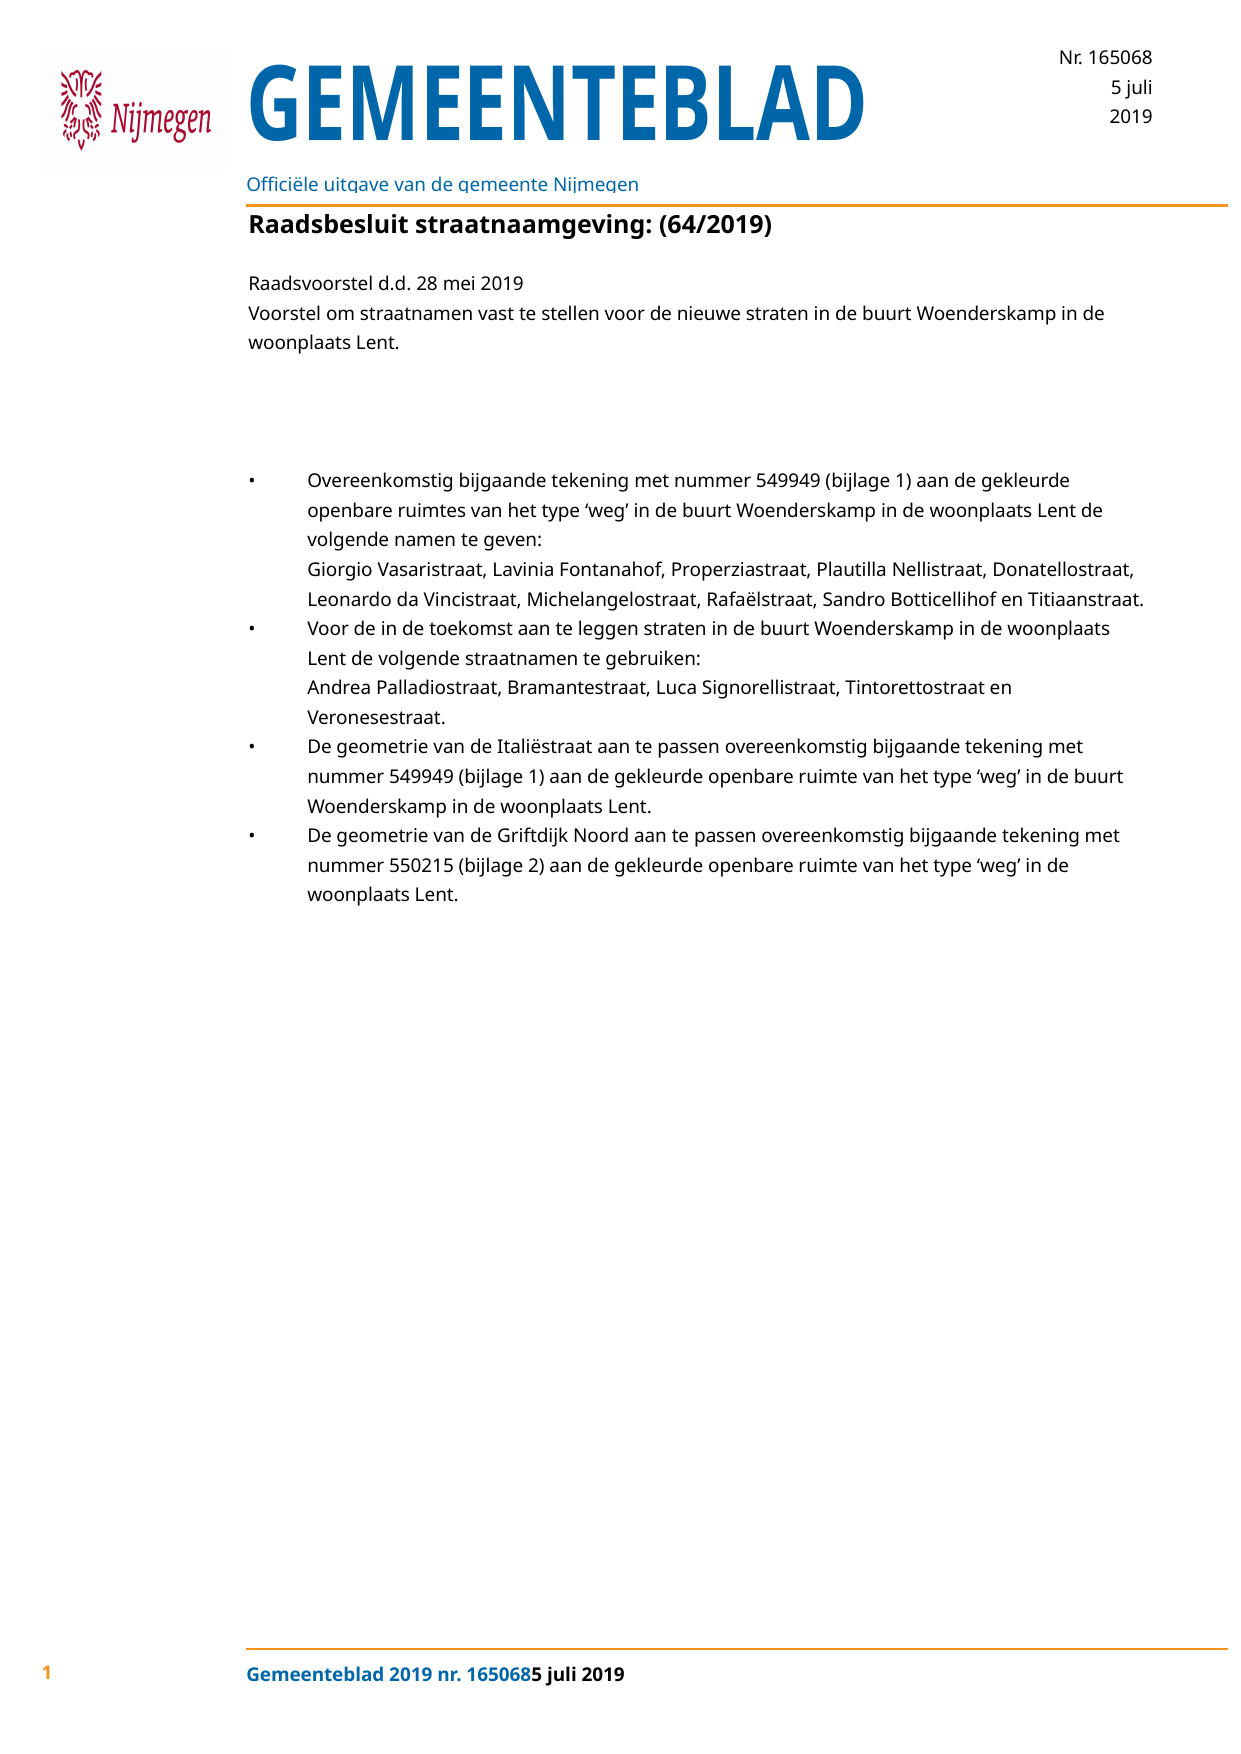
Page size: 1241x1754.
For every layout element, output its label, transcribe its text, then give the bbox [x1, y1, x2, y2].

text Voorstel om straatnamen vast te stellen voor de nieuwe straten in de buurt Woenderskamp in de woonplaats Lent. [248, 300, 1152, 355]
picture [41, 47, 231, 172]
list De geometrie van de Griftdijk Noord aan te passen overeenkomstig bijgaande tekening met nummer 550215 (bijlage 2) aan de gekleurde openbare ruimte van het type ‘weg’ in de woonplaats Lent. [248, 822, 1152, 907]
text Raadsvoorstel d.d. 28 mei 2019 [248, 270, 1152, 296]
list Overeenkomstig bijgaande tekening met nummer 549949 (bijlage 1) aan de gekleurde openbare ruimtes van het type ‘weg’ in de buurt Woenderskamp in de woonplaats Lent de volgende namen te geven: [248, 467, 1152, 552]
text Raadsbesluit straatnaamgeving: (64/2019) [248, 207, 1152, 241]
list Voor de in de toekomst aan te leggen straten in de buurt Woenderskamp in de woonplaats Lent de volgende straatnamen te gebruiken: [248, 615, 1152, 671]
list Giorgio Vasaristraat, Lavinia Fontanahof, Properziastraat, Plautilla Nellistraat, Donatellostraat, Leonardo da Vincistraat, Michelangelostraat, Rafaëlstraat, Sandro Botticellihof en Titiaanstraat. [248, 556, 1152, 612]
list De geometrie van de Italiëstraat aan te passen overeenkomstig bijgaande tekening met nummer 549949 (bijlage 1) aan de gekleurde openbare ruimte van het type ‘weg’ in de buurt Woenderskamp in de woonplaats Lent. [248, 734, 1152, 819]
list Andrea Palladiostraat, Bramantestraat, Luca Signorellistraat, Tintorettostraat en Veronesestraat. [248, 674, 1152, 730]
